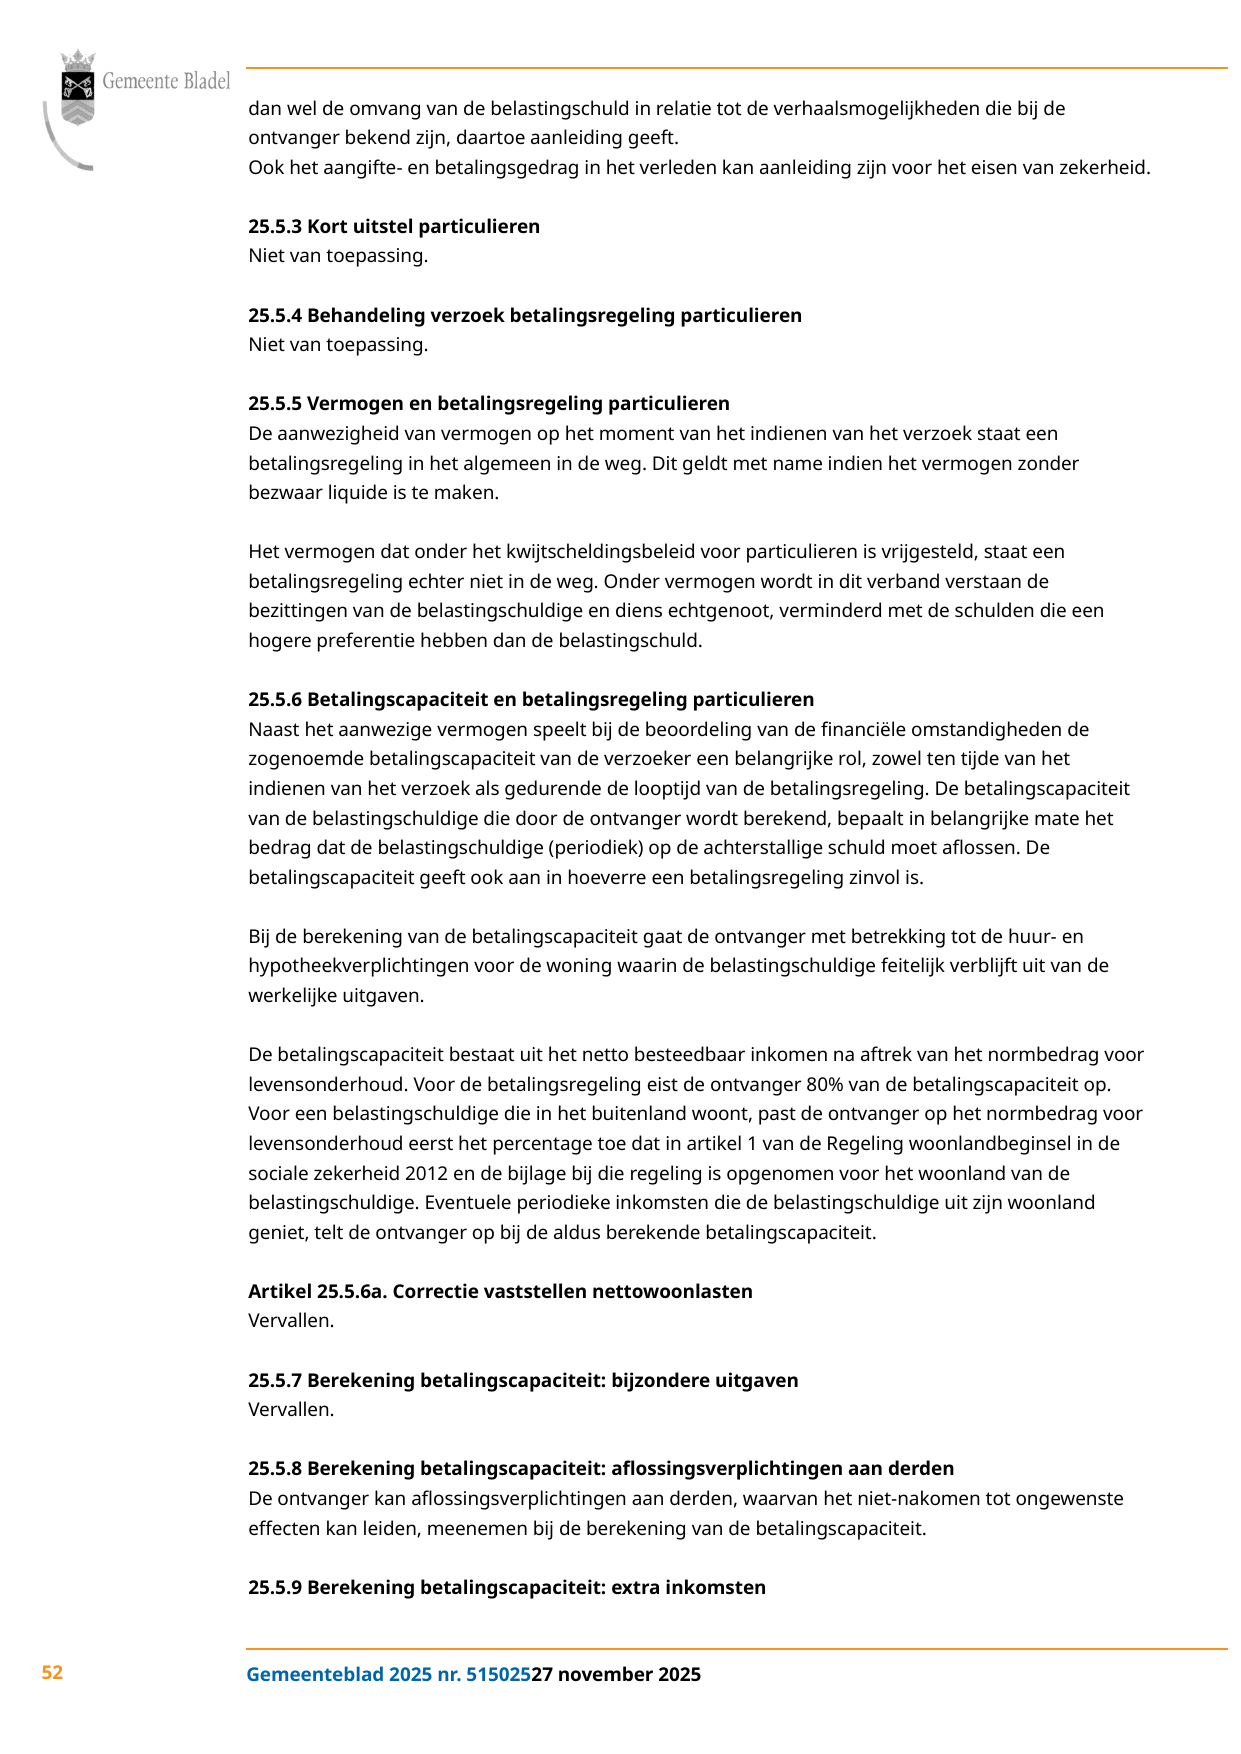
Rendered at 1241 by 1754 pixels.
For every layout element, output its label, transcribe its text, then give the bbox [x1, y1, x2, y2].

picture [41, 47, 231, 172]
text 25.5.4 Behandeling verzoek betalingsregeling particulieren [248, 302, 1152, 328]
text 25.5.9 Berekening betalingscapaciteit: extra inkomsten [248, 1574, 1152, 1600]
text 25.5.6 Betalingscapaciteit en betalingsregeling particulieren [248, 686, 1152, 712]
text 25.5.7 Berekening betalingscapaciteit: bijzondere uitgaven [248, 1367, 1152, 1393]
text Artikel 25.5.6a. Correctie vaststellen nettowoonlasten [248, 1278, 1152, 1304]
text 25.5.3 Kort uitstel particulieren [248, 213, 1152, 239]
text De aanwezigheid van vermogen op het moment van het indienen van het verzoek staat een betalingsregeling in het algemeen in de weg. Dit geldt met name indien het vermogen zonder bezwaar liquide is te maken. [248, 420, 1152, 505]
text Bij de berekening van de betalingscapaciteit gaat de ontvanger met betrekking tot de huur- en hypotheekverplichtingen voor de woning waarin de belastingschuldige feitelijk verblijft uit van de werkelijke uitgaven. [248, 923, 1152, 1008]
text De betalingscapaciteit bestaat uit het netto besteedbaar inkomen na aftrek van het normbedrag voor levensonderhoud. Voor de betalingsregeling eist de ontvanger 80% van de betalingscapaciteit op. Voor een belastingschuldige die in het buitenland woont, past de ontvanger op het normbedrag voor levensonderhoud eerst het percentage toe dat in artikel 1 van de Regeling woonlandbeginsel in de sociale zekerheid 2012 en de bijlage bij die regeling is opgenomen voor het woonland van de belastingschuldige. Eventuele periodieke inkomsten die de belastingschuldige uit zijn woonland geniet, telt de ontvanger op bij de aldus berekende betalingscapaciteit. [248, 1041, 1152, 1245]
text Vervallen. [248, 1308, 1152, 1333]
text Naast het aanwezige vermogen speelt bij de beoordeling van de financiële omstandigheden de zogenoemde betalingscapaciteit van de verzoeker een belangrijke rol, zowel ten tijde van het indienen van het verzoek als gedurende de looptijd van de betalingsregeling. De betalingscapaciteit van de belastingschuldige die door de ontvanger wordt berekend, bepaalt in belangrijke mate het bedrag dat de belastingschuldige (periodiek) op de achterstallige schuld moet aflossen. De betalingscapaciteit geeft ook aan in hoeverre een betalingsregeling zinvol is. [248, 716, 1152, 890]
text Niet van toepassing. [248, 243, 1152, 268]
text Ook het aangifte- en betalingsgedrag in het verleden kan aanleiding zijn voor het eisen van zekerheid. [248, 154, 1152, 180]
text Vervallen. [248, 1396, 1152, 1422]
text De ontvanger kan aflossingsverplichtingen aan derden, waarvan het niet-nakomen tot ongewenste effecten kan leiden, meenemen bij de berekening van de betalingscapaciteit. [248, 1485, 1152, 1541]
text 25.5.5 Vermogen en betalingsregeling particulieren [248, 391, 1152, 416]
text 25.5.8 Berekening betalingscapaciteit: aflossingsverplichtingen aan derden [248, 1456, 1152, 1481]
text Het vermogen dat onder het kwijtscheldingsbeleid voor particulieren is vrijgesteld, staat een betalingsregeling echter niet in de weg. Onder vermogen wordt in dit verband verstaan de bezittingen van de belastingschuldige en diens echtgenoot, verminderd met de schulden die een hogere preferentie hebben dan de belastingschuld. [248, 538, 1152, 653]
text dan wel de omvang van de belastingschuld in relatie tot de verhaalsmogelijkheden die bij de ontvanger bekend zijn, daartoe aanleiding geeft. [248, 95, 1152, 150]
text Niet van toepassing. [248, 331, 1152, 357]
